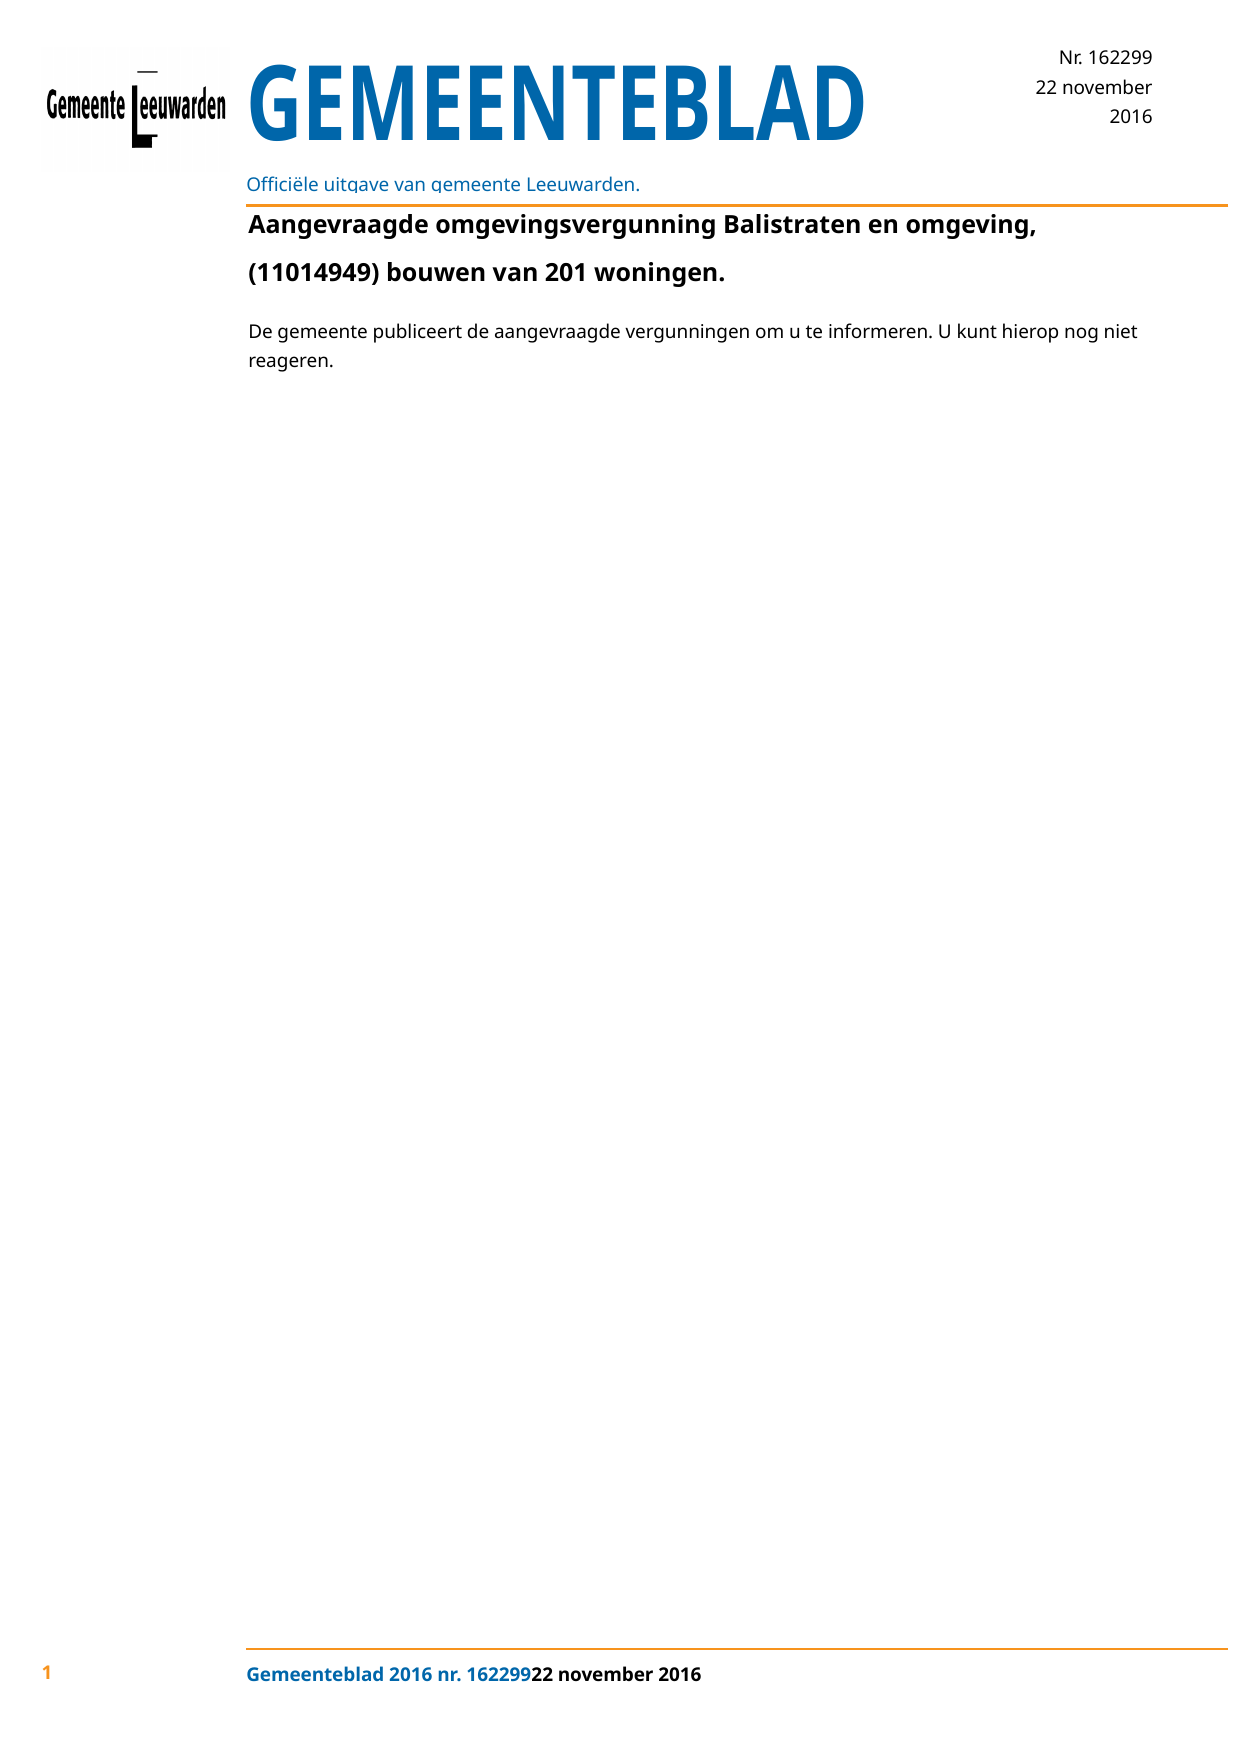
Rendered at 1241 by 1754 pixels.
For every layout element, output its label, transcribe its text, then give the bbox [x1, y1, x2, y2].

text Aangevraagde omgevingsvergunning Balistraten en omgeving, (11014949) bouwen van 201 woningen. [248, 207, 1152, 288]
picture [41, 47, 231, 172]
text De gemeente publiceert de aangevraagde vergunningen om u te informeren. U kunt hierop nog niet reageren. [248, 318, 1152, 373]
